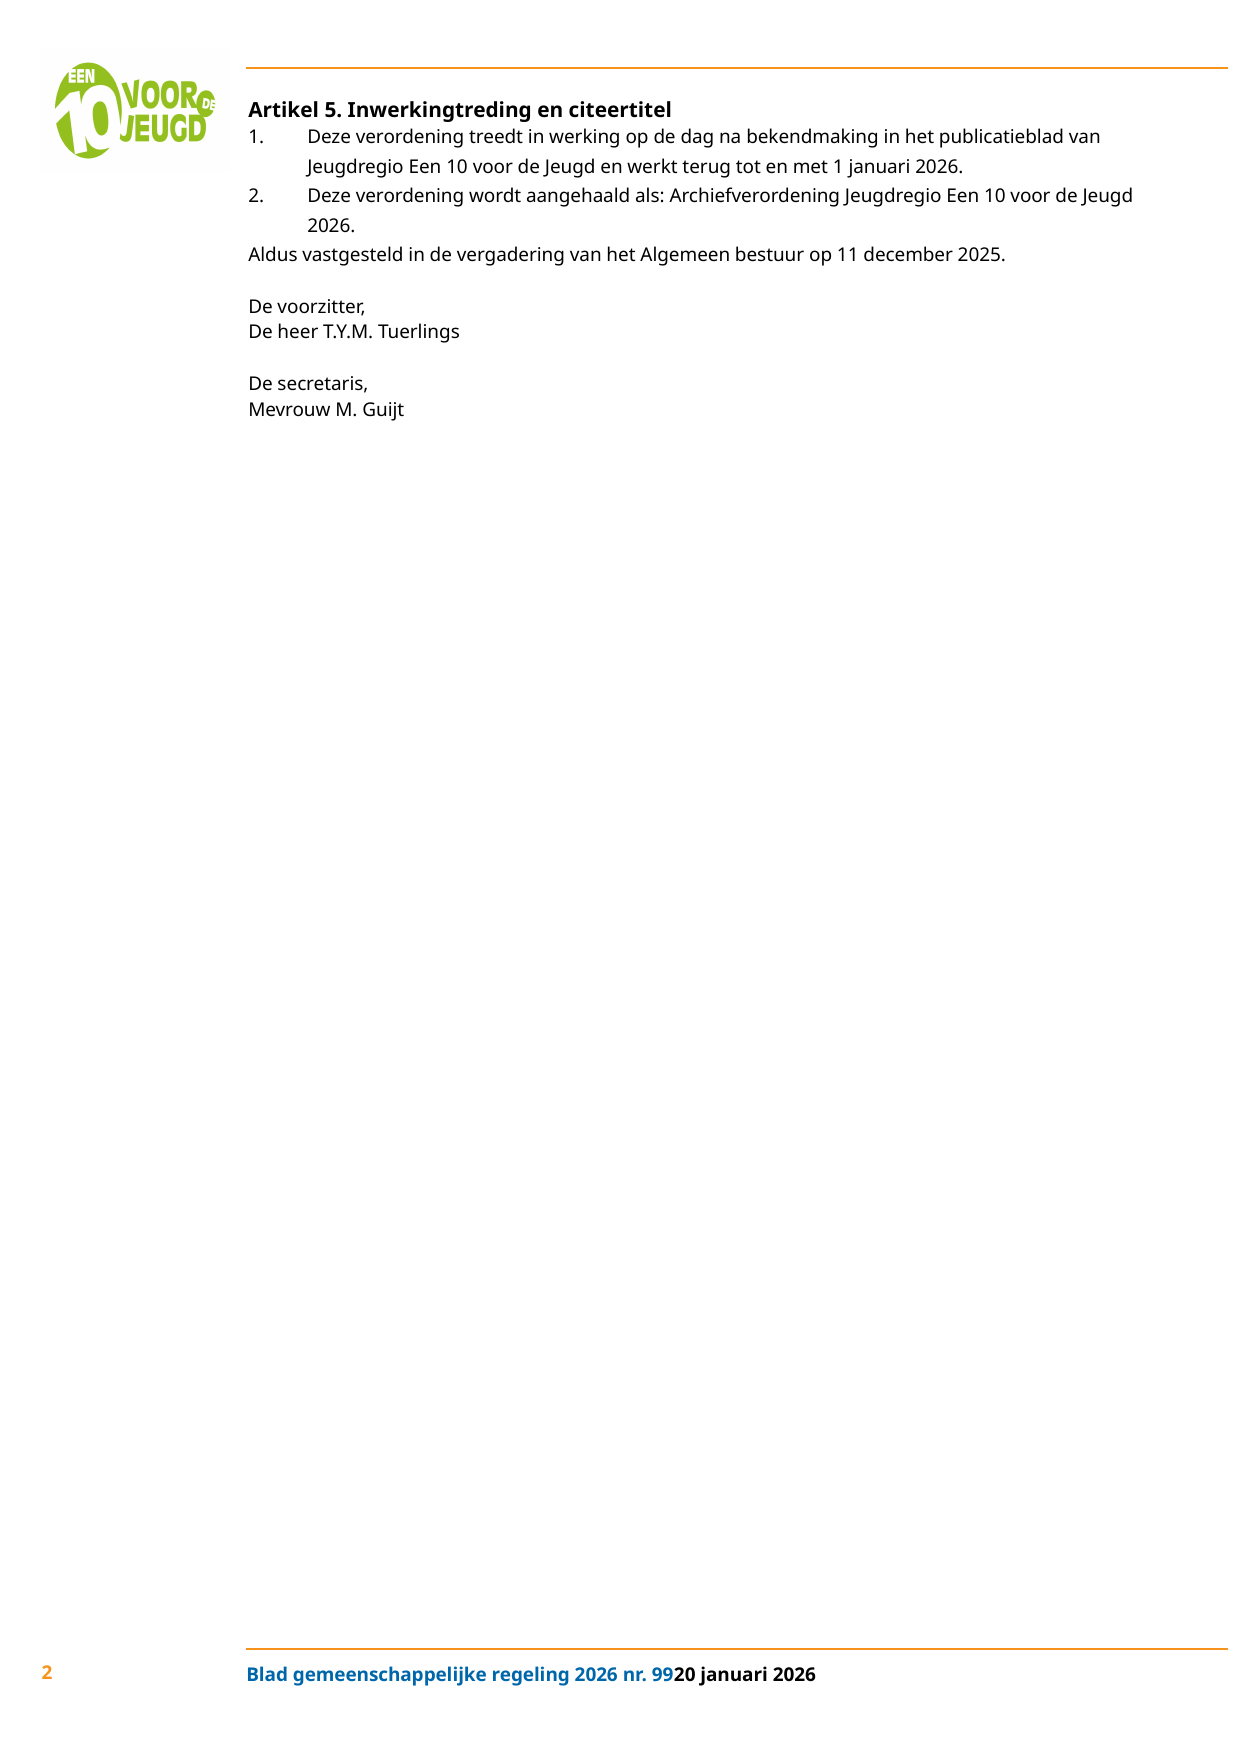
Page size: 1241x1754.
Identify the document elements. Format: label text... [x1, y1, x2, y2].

text De voorzitter, [248, 293, 1152, 319]
text Artikel 5. Inwerkingtreding en citeertitel [248, 95, 1152, 123]
text Mevrouw M. Guijt [248, 396, 1152, 422]
list Deze verordening treedt in werking op de dag na bekendmaking in het publicatieblad van Jeugdregio Een 10 voor de Jeugd en werkt terug tot en met 1 januari 2026. [248, 123, 1152, 178]
text Aldus vastgesteld in de vergadering van het Algemeen bestuur op 11 december 2025. [248, 242, 1152, 267]
text De heer T.Y.M. Tuerlings [248, 319, 1152, 344]
list Deze verordening wordt aangehaald als: Archiefverordening Jeugdregio Een 10 voor de Jeugd 2026. [248, 182, 1152, 238]
picture [41, 47, 231, 172]
text De secretaris, [248, 370, 1152, 396]
